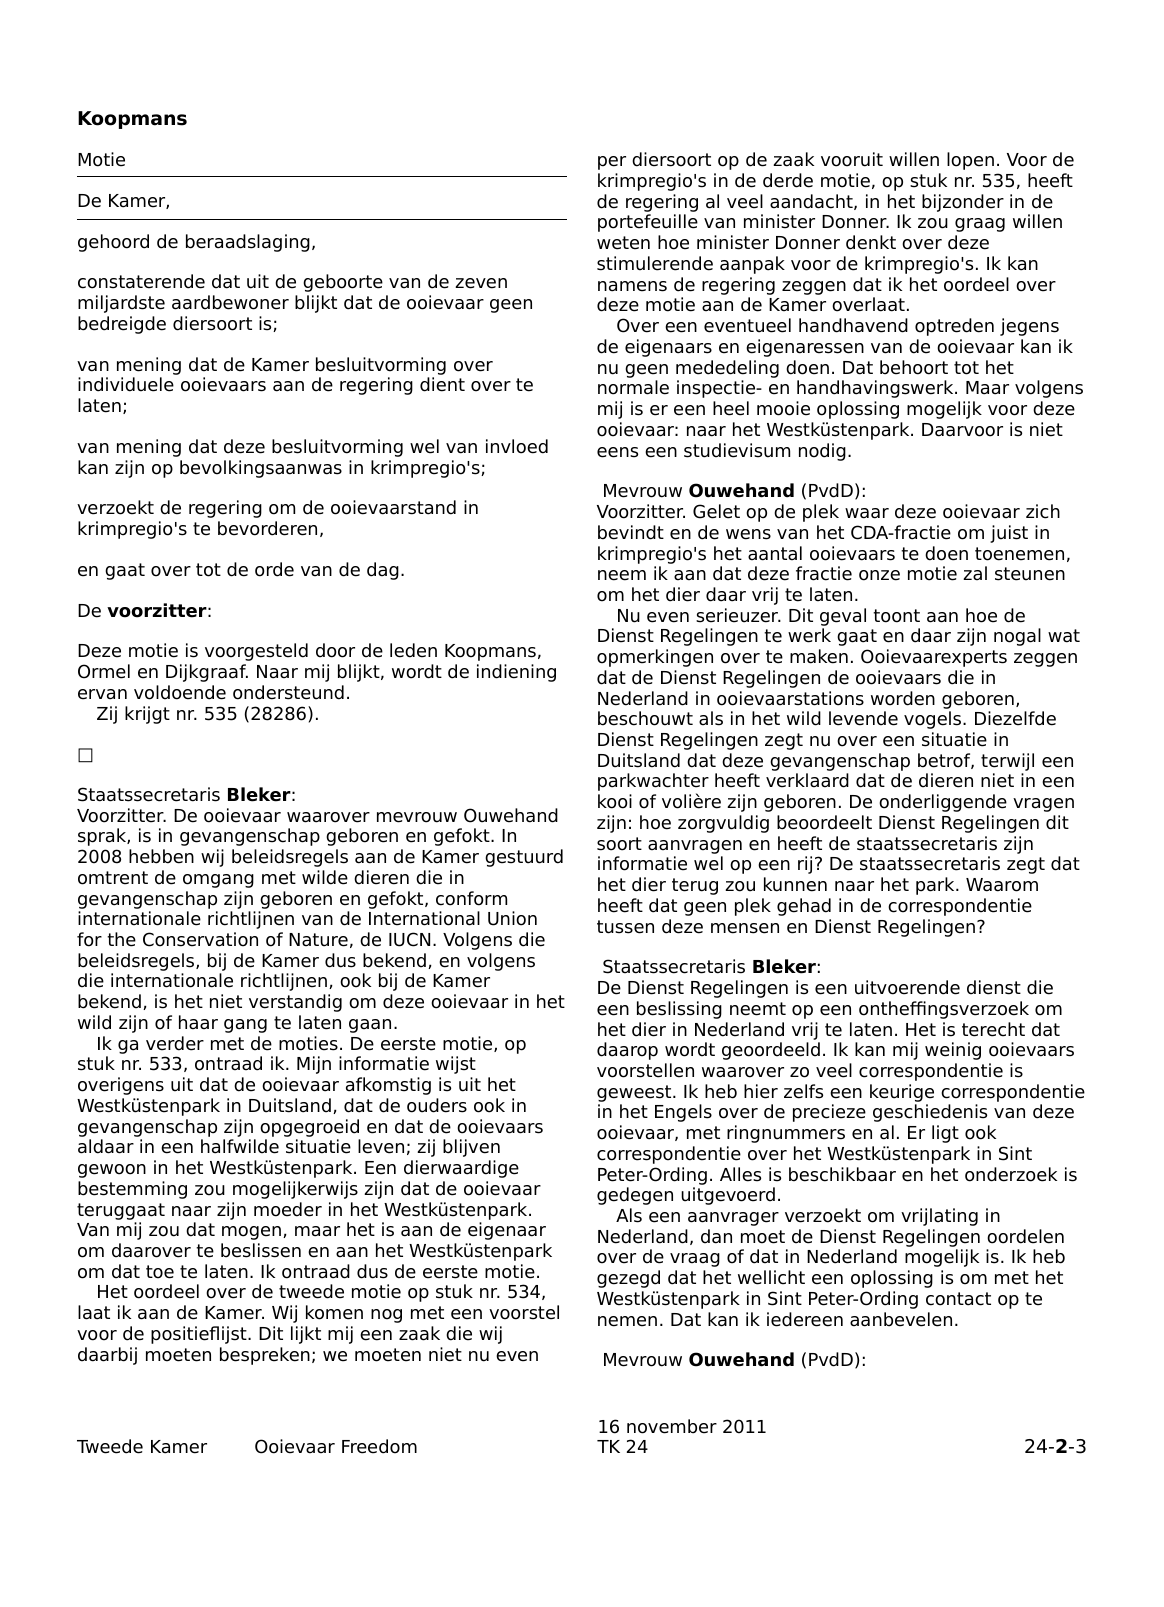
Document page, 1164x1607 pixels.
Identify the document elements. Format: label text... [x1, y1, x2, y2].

text Nu even serieuzer. Dit geval toont aan hoe de Dienst Regelingen te werk gaat en daar zijn nogal wat opmerkingen over te maken. Ooievaarexperts zeggen dat de Dienst Regelingen de ooievaars die in Nederland in ooievaarstations worden geboren, beschouwt als in het wild levende vogels. Diezelfde Dienst Regelingen zegt nu over een situatie in Duitsland dat deze gevangenschap betrof, terwijl een parkwachter heeft verklaard dat de dieren niet in een kooi of volière zijn geboren. De onderliggende vragen zijn: hoe zorgvuldig beoordeelt Dienst Regelingen dit soort aanvragen en heeft de staatssecretaris zijn informatie wel op een rij? De staatssecretaris zegt dat het dier terug zou kunnen naar het park. Waarom heeft dat geen plek gehad in de correspondentie tussen deze mensen en Dienst Regelingen? [596, 606, 1087, 937]
text De Kamer, [77, 191, 567, 212]
text Zij krijgt nr. 535 (28286). [77, 703, 567, 724]
text Als een aanvrager verzoekt om vrijlating in Nederland, dan moet de Dienst Regelingen oordelen over de vraag of dat in Nederland mogelijk is. Ik heb gezegd dat het wellicht een oplossing is om met het Westküstenpark in Sint Peter-Ording contact op te nemen. Dat kan ik iedereen aanbevelen. [596, 1206, 1087, 1330]
text Voorzitter. Gelet op de plek waar deze ooievaar zich bevindt en de wens van het CDA-fractie om juist in krimpregio's het aantal ooievaars te doen toenemen, neem ik aan dat deze fractie onze motie zal steunen om het dier daar vrij te laten. [596, 502, 1087, 606]
text en gaat over tot de orde van de dag. [77, 560, 567, 580]
text De Dienst Regelingen is een uitvoerende dienst die een beslissing neemt op een ontheffingsverzoek om het dier in Nederland vrij te laten. Het is terecht dat daarop wordt geoordeeld. Ik kan mij weinig ooievaars voorstellen waarover zo veel correspondentie is geweest. Ik heb hier zelfs een keurige correspondentie in het Engels over de precieze geschiedenis van deze ooievaar, met ringnummers en al. Er ligt ook correspondentie over het Westküstenpark in Sint Peter-Ording. Alles is beschikbaar en het onderzoek is gedegen uitgevoerd. [596, 978, 1087, 1206]
text Deze motie is voorgesteld door de leden Koopmans, Ormel en Dijkgraaf. Naar mij blijkt, wordt de indiening ervan voldoende ondersteund. [77, 641, 567, 703]
text Voorzitter. De ooievaar waarover mevrouw Ouwehand sprak, is in gevangenschap geboren en gefokt. In 2008 hebben wij beleidsregels aan de Kamer gestuurd omtrent de omgang met wilde dieren die in gevangenschap zijn geboren en gefokt, conform internationale richtlijnen van de International Union for the Conservation of Nature, de IUCN. Volgens die beleidsregels, bij de Kamer dus bekend, en volgens die internationale richtlijnen, ook bij de Kamer bekend, is het niet verstandig om deze ooievaar in het wild zijn of haar gang te laten gaan. [77, 806, 567, 1033]
text Ik ga verder met de moties. De eerste motie, op stuk nr. 533, ontraad ik. Mijn informatie wijst overigens uit dat de ooievaar afkomstig is uit het Westküstenpark in Duitsland, dat de ouders ook in gevangenschap zijn opgegroeid en dat de ooievaars aldaar in een halfwilde situatie leven; zij blijven gewoon in het Westküstenpark. Een dierwaardige bestemming zou mogelijkerwijs zijn dat de ooievaar teruggaat naar zijn moeder in het Westküstenpark. Van mij zou dat mogen, maar het is aan de eigenaar om daarover te beslissen en aan het Westküstenpark om dat toe te laten. Ik ontraad dus de eerste motie. [77, 1033, 567, 1282]
text constaterende dat uit de geboorte van de zeven miljardste aardbewoner blijkt dat de ooievaar geen bedreigde diersoort is; [77, 272, 567, 334]
text gehoord de beraadslaging, [77, 232, 567, 252]
text verzoekt de regering om de ooievaarstand in krimpregio's te bevorderen, [77, 498, 567, 540]
text Mevrouw Ouwehand (PvdD): [596, 481, 1087, 502]
text van mening dat deze besluitvorming wel van invloed kan zijn op bevolkingsaanwas in krimpregio's; [77, 437, 567, 478]
text Motie [77, 150, 567, 171]
text Staatssecretaris Bleker: [77, 785, 567, 806]
text De voorzitter: [77, 600, 567, 621]
text □ [77, 744, 567, 765]
text Over een eventueel handhavend optreden jegens de eigenaars en eigenaressen van de ooievaar kan ik nu geen mededeling doen. Dat behoort tot het normale inspectie- en handhavingswerk. Maar volgens mij is er een heel mooie oplossing mogelijk voor deze ooievaar: naar het Westküstenpark. Daarvoor is niet eens een studievisum nodig. [596, 316, 1087, 461]
text van mening dat de Kamer besluitvorming over individuele ooievaars aan de regering dient over te laten; [77, 354, 567, 417]
text Mevrouw Ouwehand (PvdD): [596, 1350, 1087, 1371]
text Het oordeel over de tweede motie op stuk nr. 534, laat ik aan de Kamer. Wij komen nog met een voorstel voor de positieflijst. Dit lijkt mij een zaak die wij daarbij moeten bespreken; we moeten niet nu even [77, 1282, 567, 1365]
text Staatssecretaris Bleker: [596, 957, 1087, 978]
text per diersoort op de zaak vooruit willen lopen. Voor de krimpregio's in de derde motie, op stuk nr. 535, heeft de regering al veel aandacht, in het bijzonder in de portefeuille van minister Donner. Ik zou graag willen weten hoe minister Donner denkt over deze stimulerende aanpak voor de krimpregio's. Ik kan namens de regering zeggen dat ik het oordeel over deze motie aan de Kamer overlaat. [596, 150, 1087, 316]
